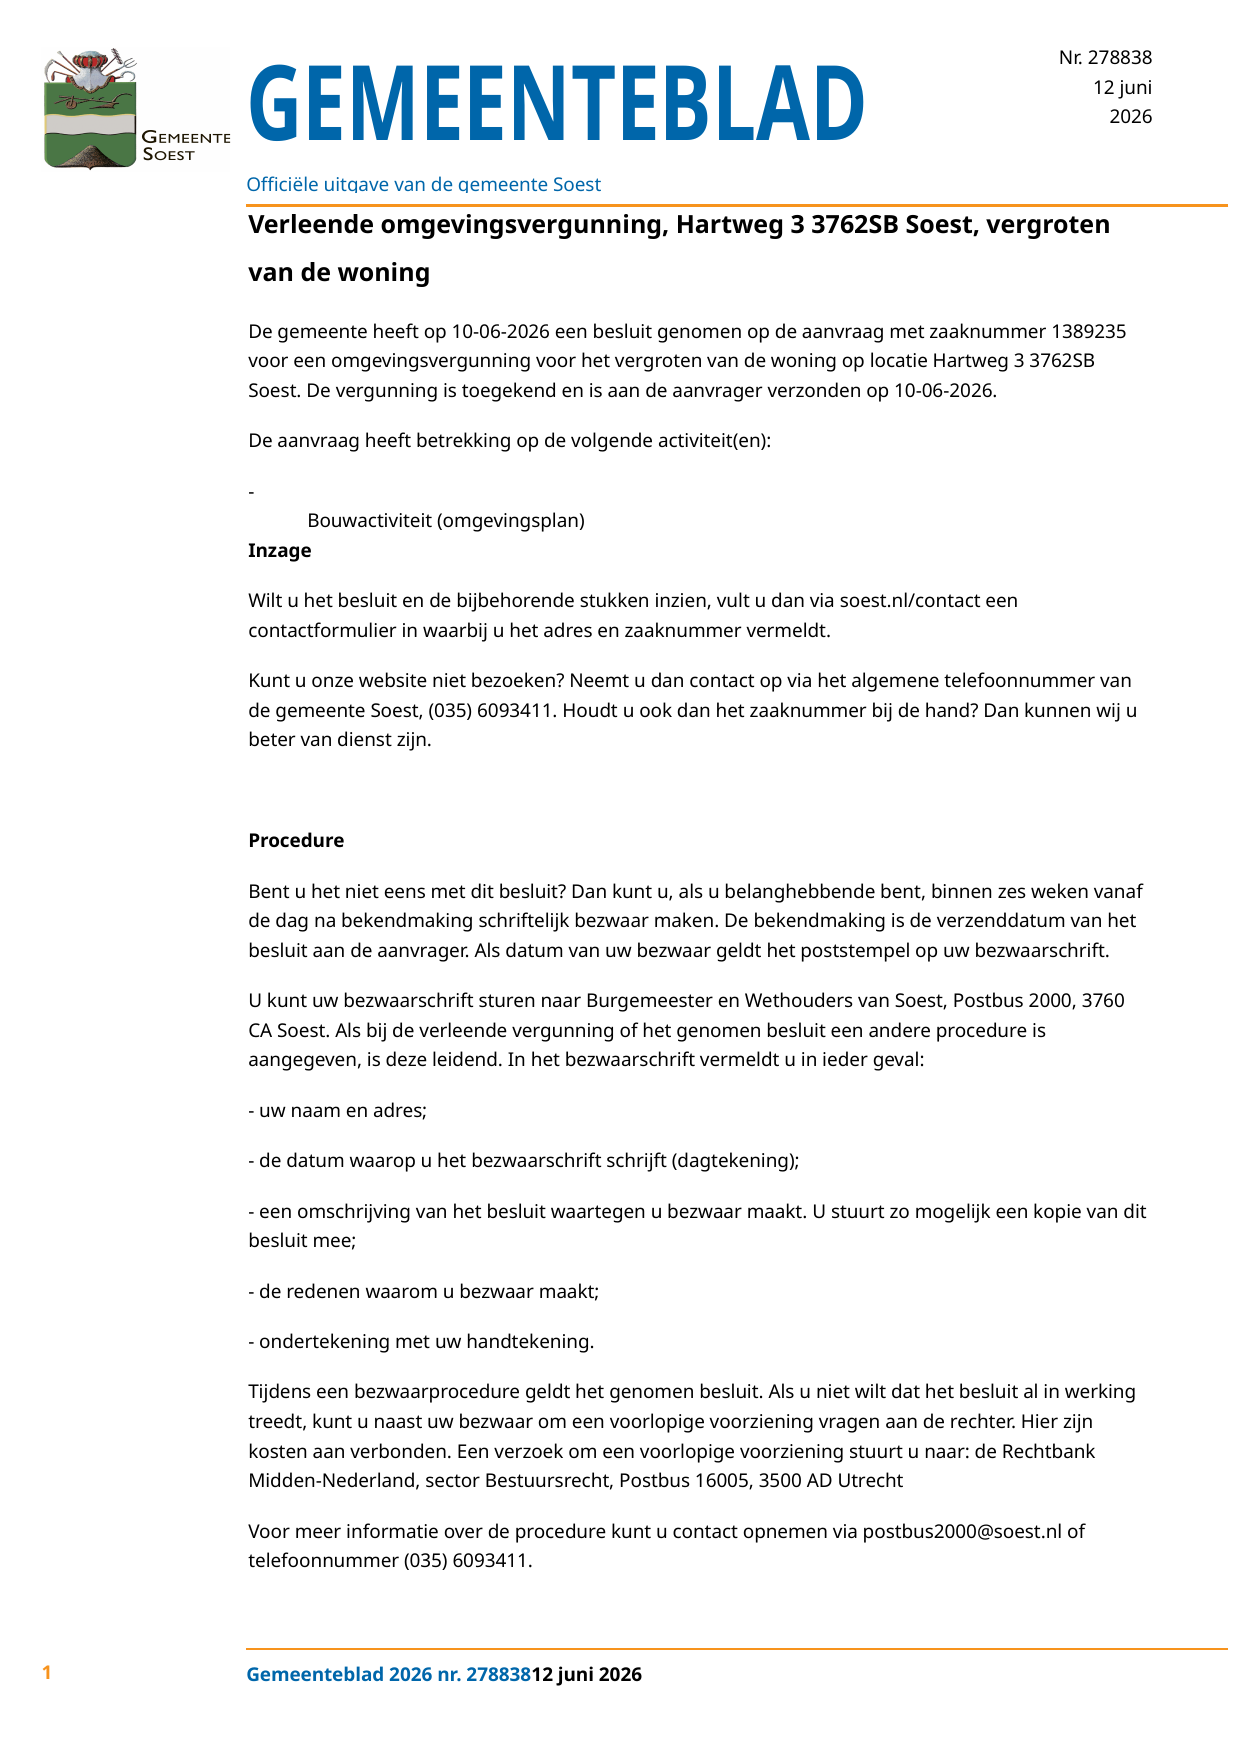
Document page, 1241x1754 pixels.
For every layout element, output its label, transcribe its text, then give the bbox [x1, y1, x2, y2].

text U kunt uw bezwaarschrift sturen naar Burgemeester en Wethouders van Soest, Postbus 2000, 3760 CA Soest. Als bij de verleende vergunning of het genomen besluit een andere procedure is aangegeven, is deze leidend. In het bezwaarschrift vermeldt u in ieder geval: [248, 987, 1152, 1072]
text - uw naam en adres; [248, 1097, 1152, 1123]
text Verleende omgevingsvergunning, Hartweg 3 3762SB Soest, vergroten van de woning [248, 207, 1152, 288]
list Bouwactiviteit (omgevingsplan) [248, 507, 1152, 533]
text Wilt u het besluit en de bijbehorende stukken inzien, vult u dan via soest.nl/contact een contactformulier in waarbij u het adres en zaaknummer vermeldt. [248, 587, 1152, 643]
text De gemeente heeft op 10-06-2026 een besluit genomen op de aanvraag met zaaknummer 1389235 voor een omgevingsvergunning voor het vergroten van de woning op locatie Hartweg 3 3762SB Soest. De vergunning is toegekend en is aan de aanvrager verzonden op 10-06-2026. [248, 318, 1152, 403]
text - de redenen waarom u bezwaar maakt; [248, 1278, 1152, 1304]
text Voor meer informatie over de procedure kunt u contact opnemen via postbus2000@soest.nl of telefoonnummer (035) 6093411. [248, 1518, 1152, 1573]
text Inzage [248, 537, 1152, 563]
text - de datum waarop u het bezwaarschrift schrijft (dagtekening); [248, 1147, 1152, 1173]
picture [41, 47, 231, 172]
text - een omschrijving van het besluit waartegen u bezwaar maakt. U stuurt zo mogelijk een kopie van dit besluit mee; [248, 1198, 1152, 1253]
text Kunt u onze website niet bezoeken? Neemt u dan contact op via het algemene telefoonnummer van de gemeente Soest, (035) 6093411. Houdt u ook dan het zaaknummer bij de hand? Dan kunnen wij u beter van dienst zijn. [248, 667, 1152, 752]
text Tijdens een bezwaarprocedure geldt het genomen besluit. Als u niet wilt dat het besluit al in werking treedt, kunt u naast uw bezwaar om een voorlopige voorziening vragen aan de rechter. Hier zijn kosten aan verbonden. Een verzoek om een voorlopige voorziening stuurt u naar: de Rechtbank Midden-Nederland, sector Bestuursrecht, Postbus 16005, 3500 AD Utrecht [248, 1379, 1152, 1493]
text - ondertekening met uw handtekening. [248, 1328, 1152, 1354]
text Bent u het niet eens met dit besluit? Dan kunt u, als u belanghebbende bent, binnen zes weken vanaf de dag na bekendmaking schriftelijk bezwaar maken. De bekendmaking is de verzenddatum van het besluit aan de aanvrager. Als datum van uw bezwaar geldt het poststempel op uw bezwaarschrift. [248, 878, 1152, 963]
text Procedure [248, 827, 1152, 853]
text De aanvraag heeft betrekking op de volgende activiteit(en): [248, 427, 1152, 453]
